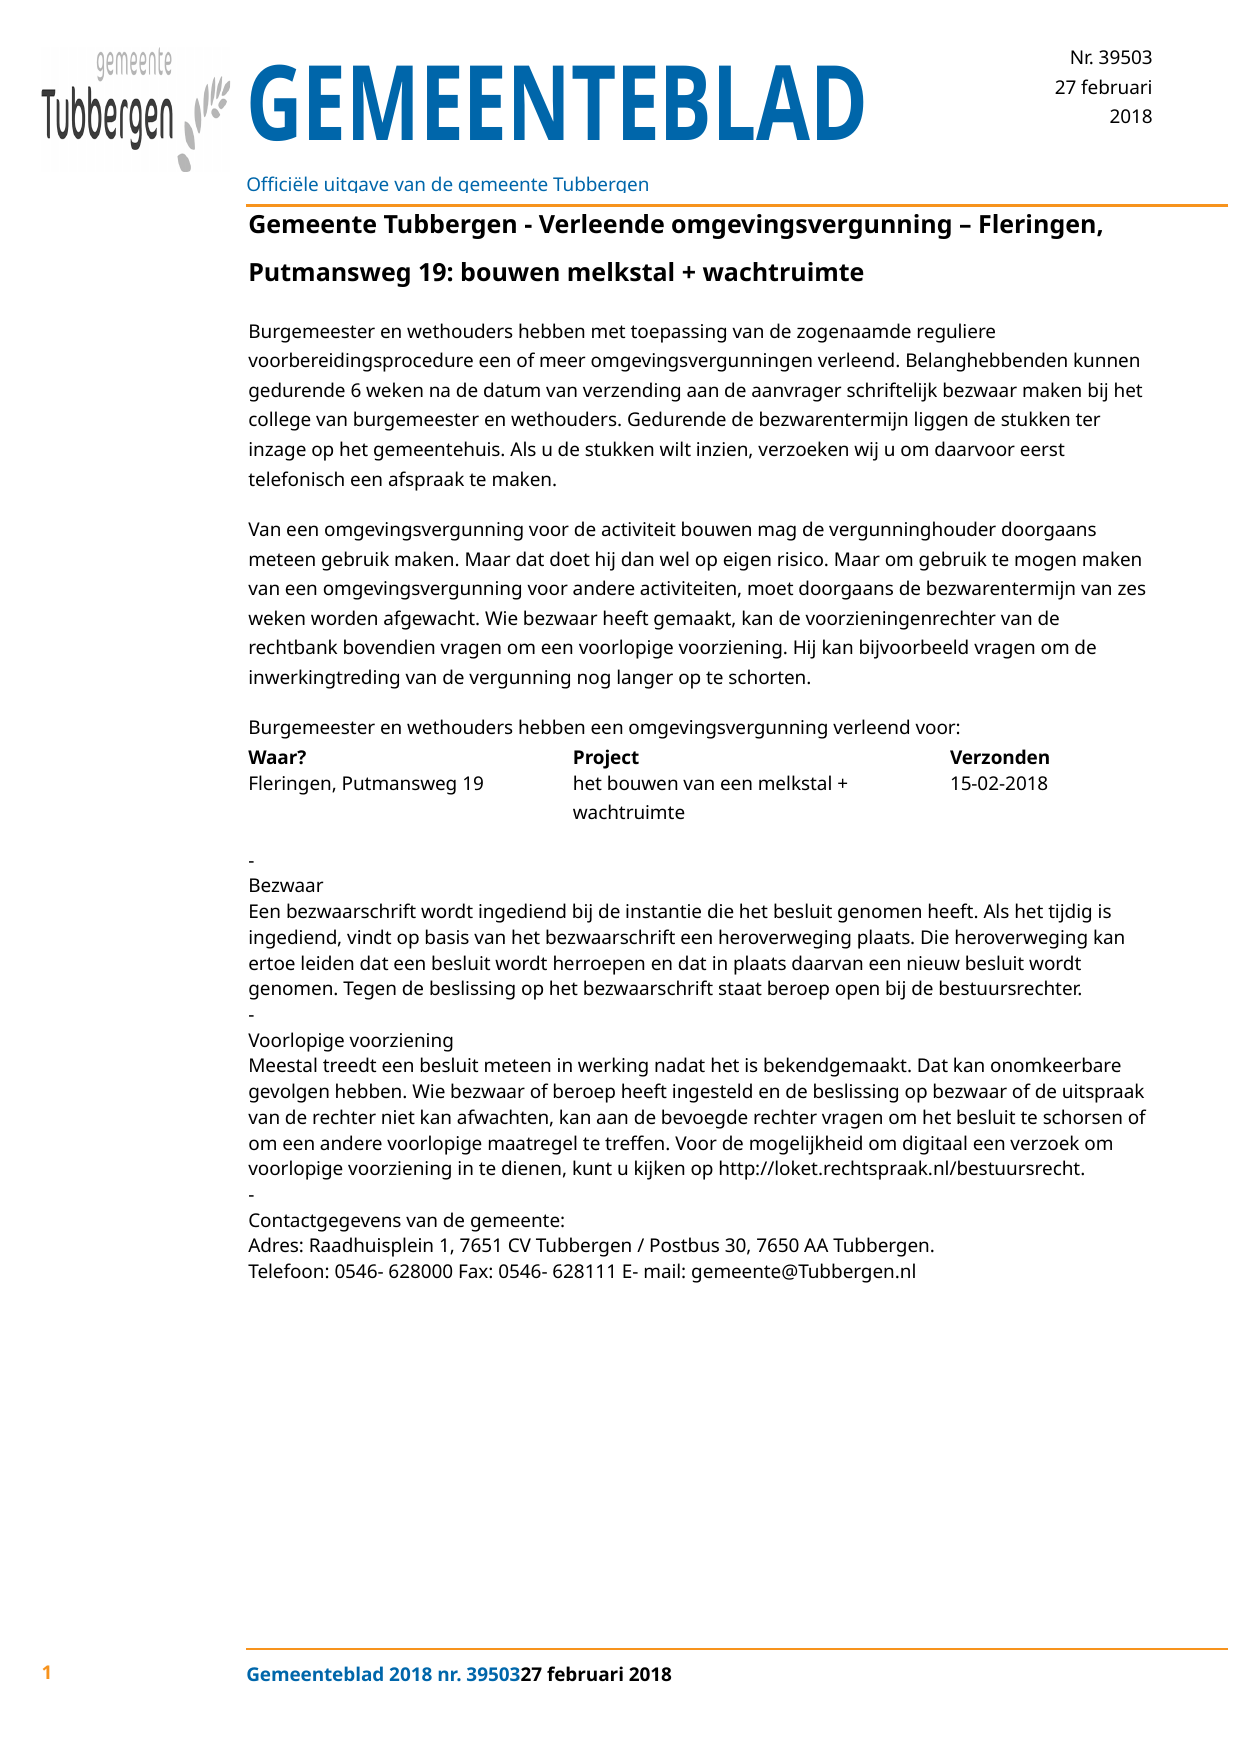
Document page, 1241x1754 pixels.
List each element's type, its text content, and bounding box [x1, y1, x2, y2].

table_header Project [573, 744, 950, 770]
text Bezwaar [248, 872, 1152, 898]
text Voorlopige voorziening [248, 1027, 1152, 1053]
text Van een omgevingsvergunning voor de activiteit bouwen mag de vergunninghouder doorgaans meteen gebruik maken. Maar dat doet hij dan wel op eigen risico. Maar om gebruik te mogen maken van een omgevingsvergunning voor andere activiteiten, moet doorgaans de bezwarentermijn van zes weken worden afgewacht. Wie bezwaar heeft gemaakt, kan de voorzieningenrechter van de rechtbank bovendien vragen om een voorlopige voorziening. Hij kan bijvoorbeeld vragen om de inwerkingtreding van de vergunning nog langer op te schorten. [248, 516, 1152, 690]
text Gemeente Tubbergen - Verleende omgevingsvergunning – Fleringen, Putmansweg 19: bouwen melkstal + wachtruimte [248, 207, 1152, 288]
table_header Verzonden [950, 744, 1152, 770]
table_cell Fleringen, Putmansweg 19 [248, 770, 573, 825]
table_cell 15-02-2018 [950, 770, 1152, 825]
text Burgemeester en wethouders hebben met toepassing van de zogenaamde reguliere voorbereidingsprocedure een of meer omgevingsvergunningen verleend. Belanghebbenden kunnen gedurende 6 weken na de datum van verzending aan de aanvrager schriftelijk bezwaar maken bij het college van burgemeester en wethouders. Gedurende de bezwarentermijn liggen de stukken ter inzage op het gemeentehuis. Als u de stukken wilt inzien, verzoeken wij u om daarvoor eerst telefonisch een afspraak te maken. [248, 318, 1152, 492]
picture [41, 47, 231, 172]
text Telefoon: 0546- 628000 Fax: 0546- 628111 E- mail: gemeente@Tubbergen.nl [248, 1258, 1152, 1284]
text - [248, 1181, 1152, 1207]
text - [248, 1001, 1152, 1027]
table_cell het bouwen van een melkstal + wachtruimte [573, 770, 950, 825]
text Contactgegevens van de gemeente: [248, 1207, 1152, 1233]
text Een bezwaarschrift wordt ingediend bij de instantie die het besluit genomen heeft. Als het tijdig is ingediend, vindt op basis van het bezwaarschrift een heroverweging plaats. Die heroverweging kan ertoe leiden dat een besluit wordt herroepen en dat in plaats daarvan een nieuw besluit wordt genomen. Tegen de beslissing op het bezwaarschrift staat beroep open bij de bestuursrechter. [248, 898, 1152, 1001]
text Adres: Raadhuisplein 1, 7651 CV Tubbergen / Postbus 30, 7650 AA Tubbergen. [248, 1233, 1152, 1258]
text - [248, 847, 1152, 872]
table_header Waar? [248, 744, 573, 770]
text Burgemeester en wethouders hebben een omgevingsvergunning verleend voor: [248, 714, 1152, 740]
text Meestal treedt een besluit meteen in werking nadat het is bekendgemaakt. Dat kan onomkeerbare gevolgen hebben. Wie bezwaar of beroep heeft ingesteld en de beslissing op bezwaar of de uitspraak van de rechter niet kan afwachten, kan aan de bevoegde rechter vragen om het besluit te schorsen of om een andere voorlopige maatregel te treffen. Voor de mogelijkheid om digitaal een verzoek om voorlopige voorziening in te dienen, kunt u kijken op http://loket.rechtspraak.nl/bestuursrecht. [248, 1053, 1152, 1181]
